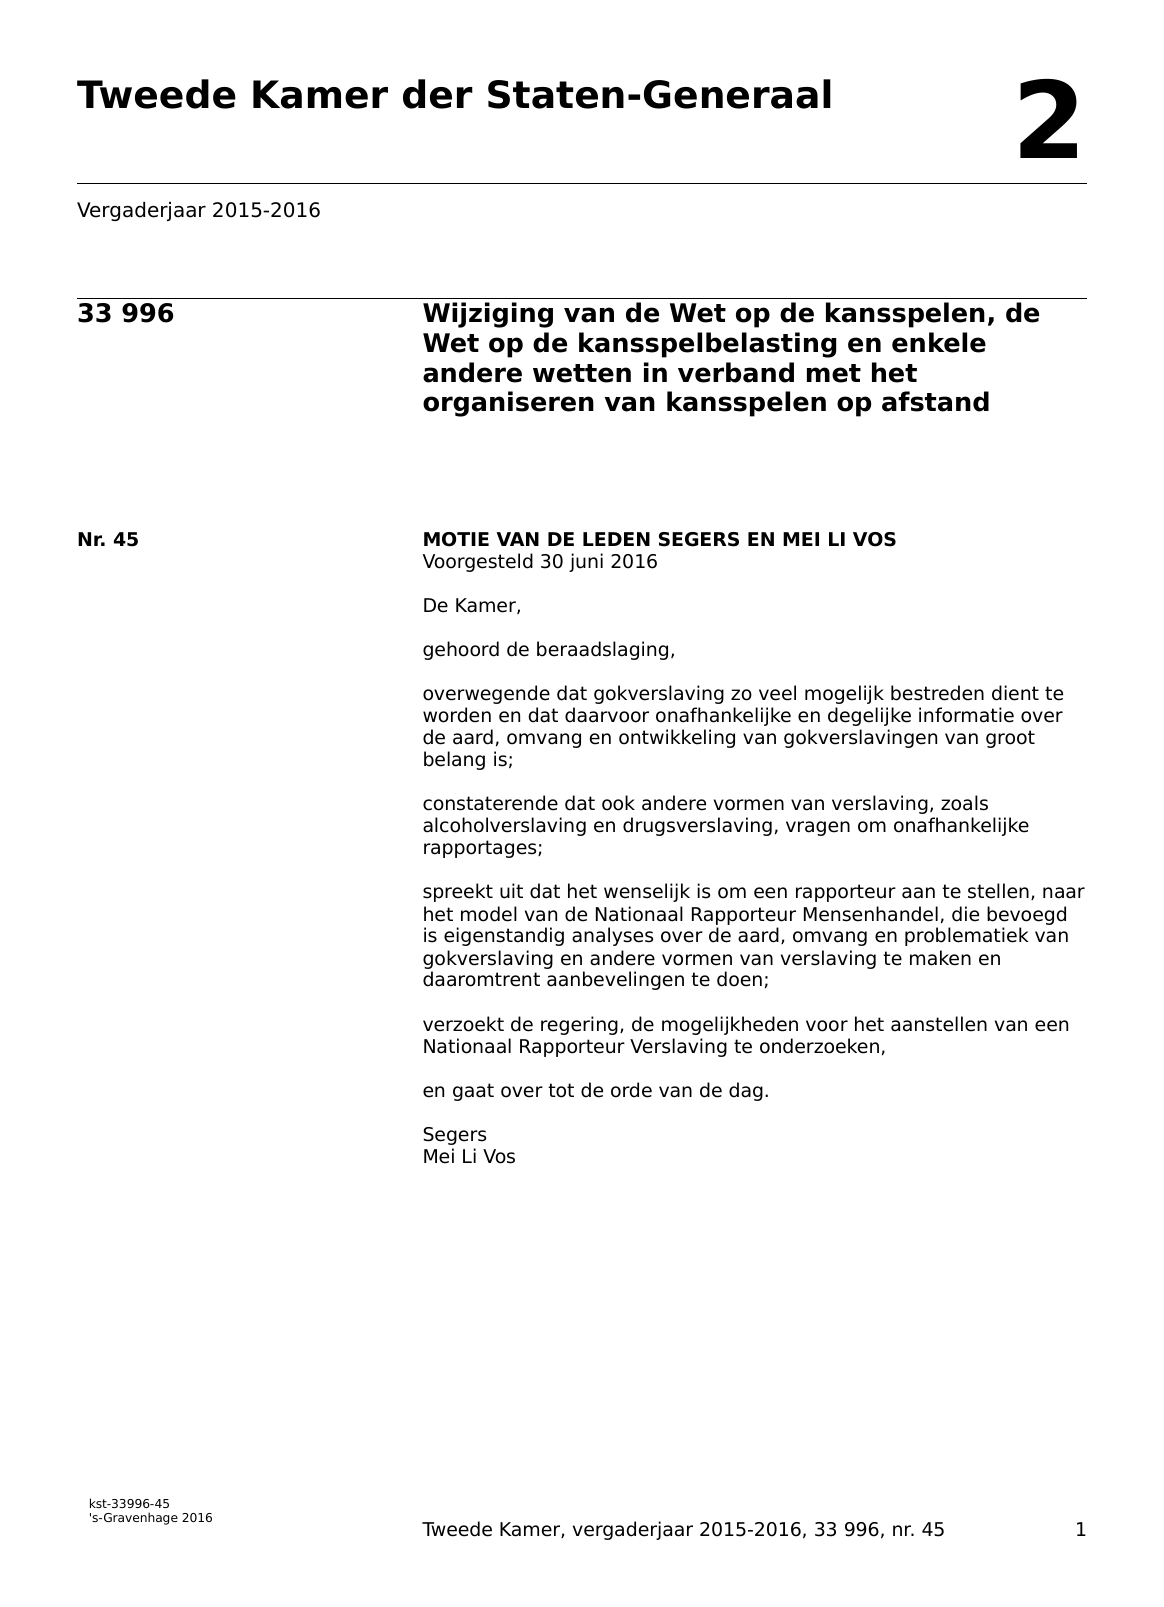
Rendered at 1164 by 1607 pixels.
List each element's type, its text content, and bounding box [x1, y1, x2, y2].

text Mei Li Vos [422, 1146, 1087, 1168]
subtitle 33 996 Wijziging van de Wet op de kansspelen, de Wet op de kansspelbelasting en enkele andere wetten in verband met het organiseren van kansspelen op afstand [77, 299, 1087, 418]
text De Kamer, [422, 595, 1087, 617]
table_header Tweede Kamer der Staten-Generaal [77, 59, 886, 183]
text spreekt uit dat het wenselijk is om een rapporteur aan te stellen, naar het model van de Nationaal Rapporteur Mensenhandel, die bevoegd is eigenstandig analyses over de aard, omvang en problematiek van gokverslaving en andere vormen van verslaving te maken en daaromtrent aanbevelingen te doen; [422, 881, 1087, 991]
table_cell Vergaderjaar 2015-2016 [77, 184, 1087, 298]
text 's-Gravenhage 2016 [88, 1511, 323, 1525]
text en gaat over tot de orde van de dag. [422, 1080, 1087, 1102]
text kst-33996-45 [88, 1497, 323, 1511]
table_header 2 [886, 59, 1087, 183]
text Voorgesteld 30 juni 2016 [422, 551, 1087, 573]
text constaterende dat ook andere vormen van verslaving, zoals alcoholverslaving en drugsverslaving, vragen om onafhankelijke rapportages; [422, 793, 1087, 859]
text gehoord de beraadslaging, [422, 639, 1087, 661]
text verzoekt de regering, de mogelijkheden voor het aanstellen van een Nationaal Rapporteur Verslaving te onderzoeken, [422, 1013, 1087, 1057]
text overwegende dat gokverslaving zo veel mogelijk bestreden dient te worden en dat daarvoor onafhankelijke en degelijke informatie over de aard, omvang en ontwikkeling van gokverslavingen van groot belang is; [422, 683, 1087, 771]
text Segers [422, 1124, 1087, 1146]
subtitle Nr. 45 MOTIE VAN DE LEDEN SEGERS EN MEI LI VOS [77, 529, 1087, 551]
